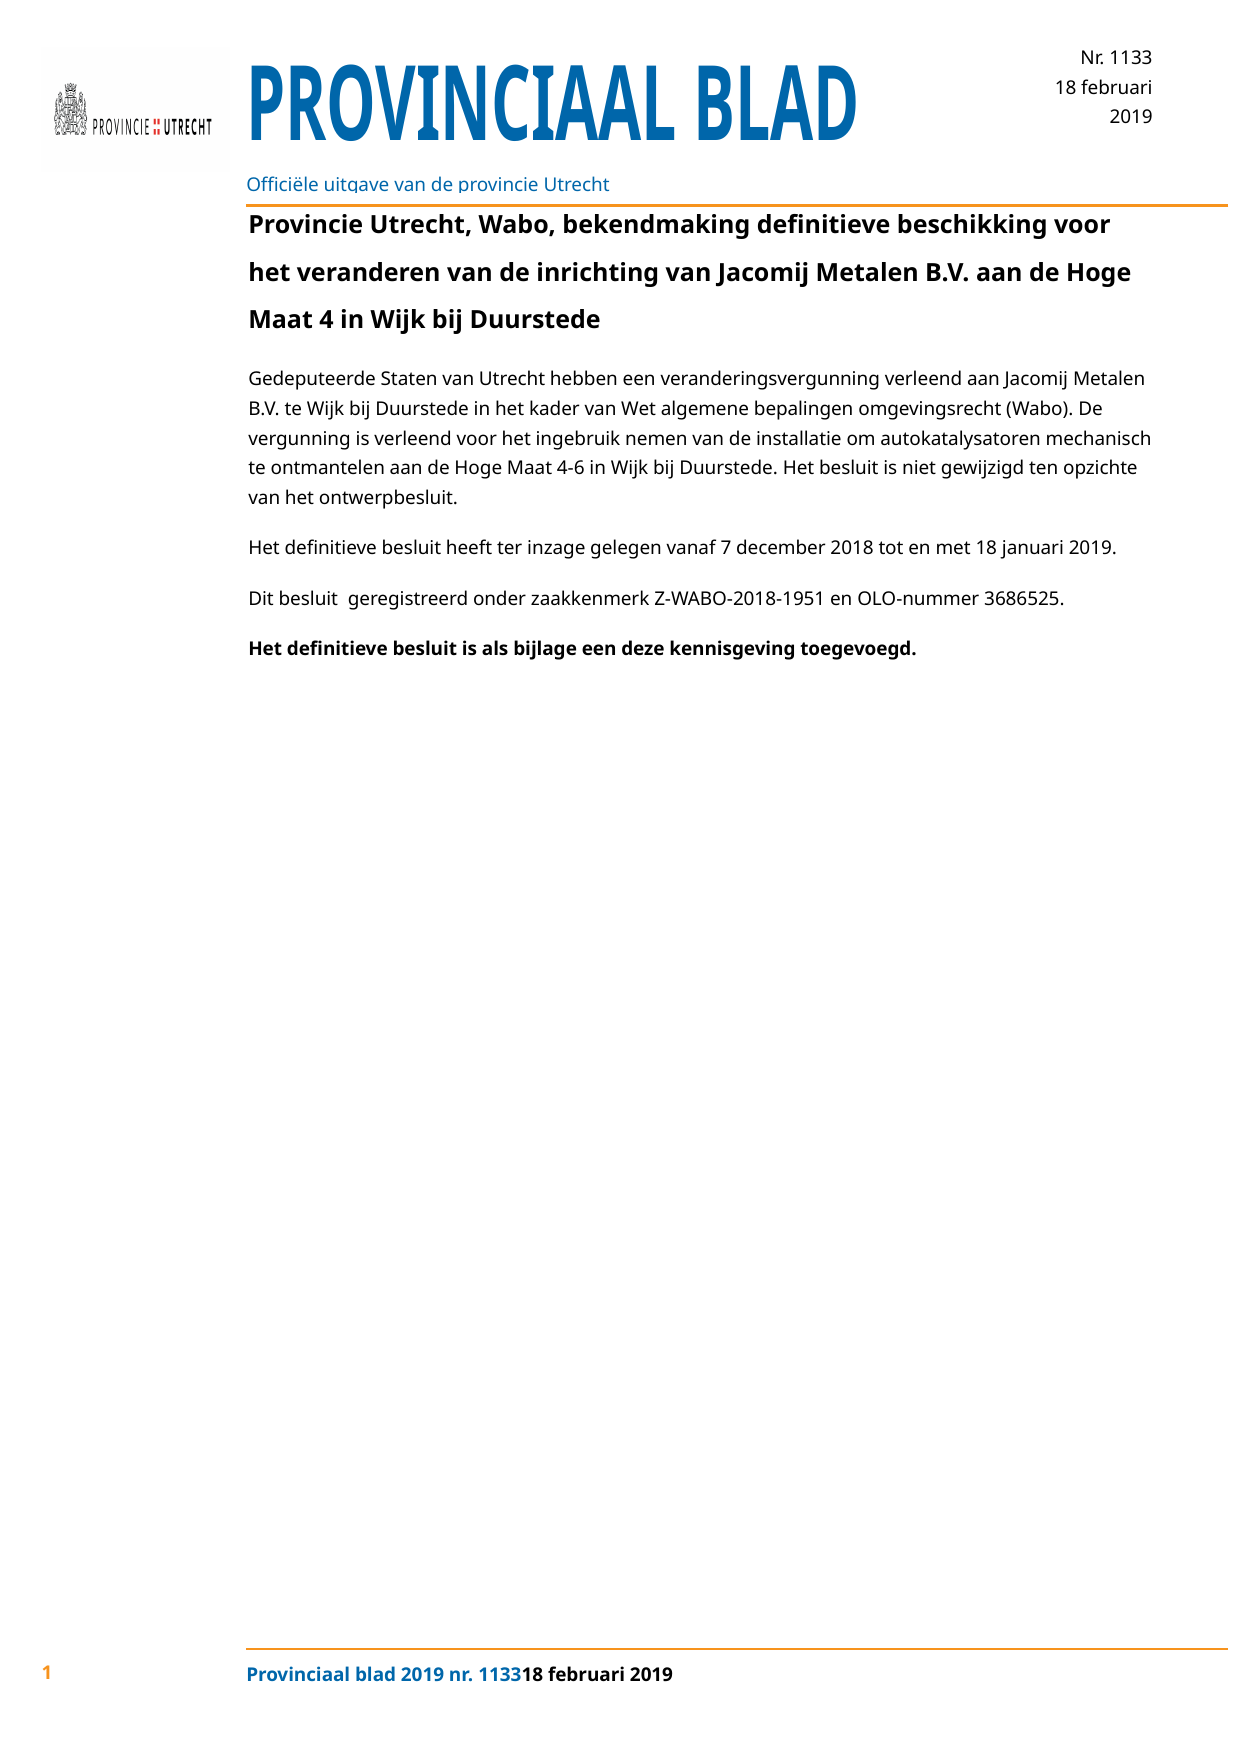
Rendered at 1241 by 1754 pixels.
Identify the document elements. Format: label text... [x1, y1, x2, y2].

text Het definitieve besluit is als bijlage een deze kennisgeving toegevoegd. [248, 635, 1152, 661]
text Gedeputeerde Staten van Utrecht hebben een veranderingsvergunning verleend aan Jacomij Metalen B.V. te Wijk bij Duurstede in het kader van Wet algemene bepalingen omgevingsrecht (Wabo). De vergunning is verleend voor het ingebruik nemen van de installatie om autokatalysatoren mechanisch te ontmantelen aan de Hoge Maat 4-6 in Wijk bij Duurstede. Het besluit is niet gewijzigd ten opzichte van het ontwerpbesluit. [248, 366, 1152, 509]
text Provincie Utrecht, Wabo, bekendmaking definitieve beschikking voor het veranderen van de inrichting van Jacomij Metalen B.V. aan de Hoge Maat 4 in Wijk bij Duurstede [248, 207, 1152, 336]
picture [41, 47, 231, 172]
text Het definitieve besluit heeft ter inzage gelegen vanaf 7 december 2018 tot en met 18 januari 2019. [248, 534, 1152, 560]
text Dit besluit geregistreerd onder zaakkenmerk Z-WABO-2018-1951 en OLO-nummer 3686525. [248, 585, 1152, 610]
